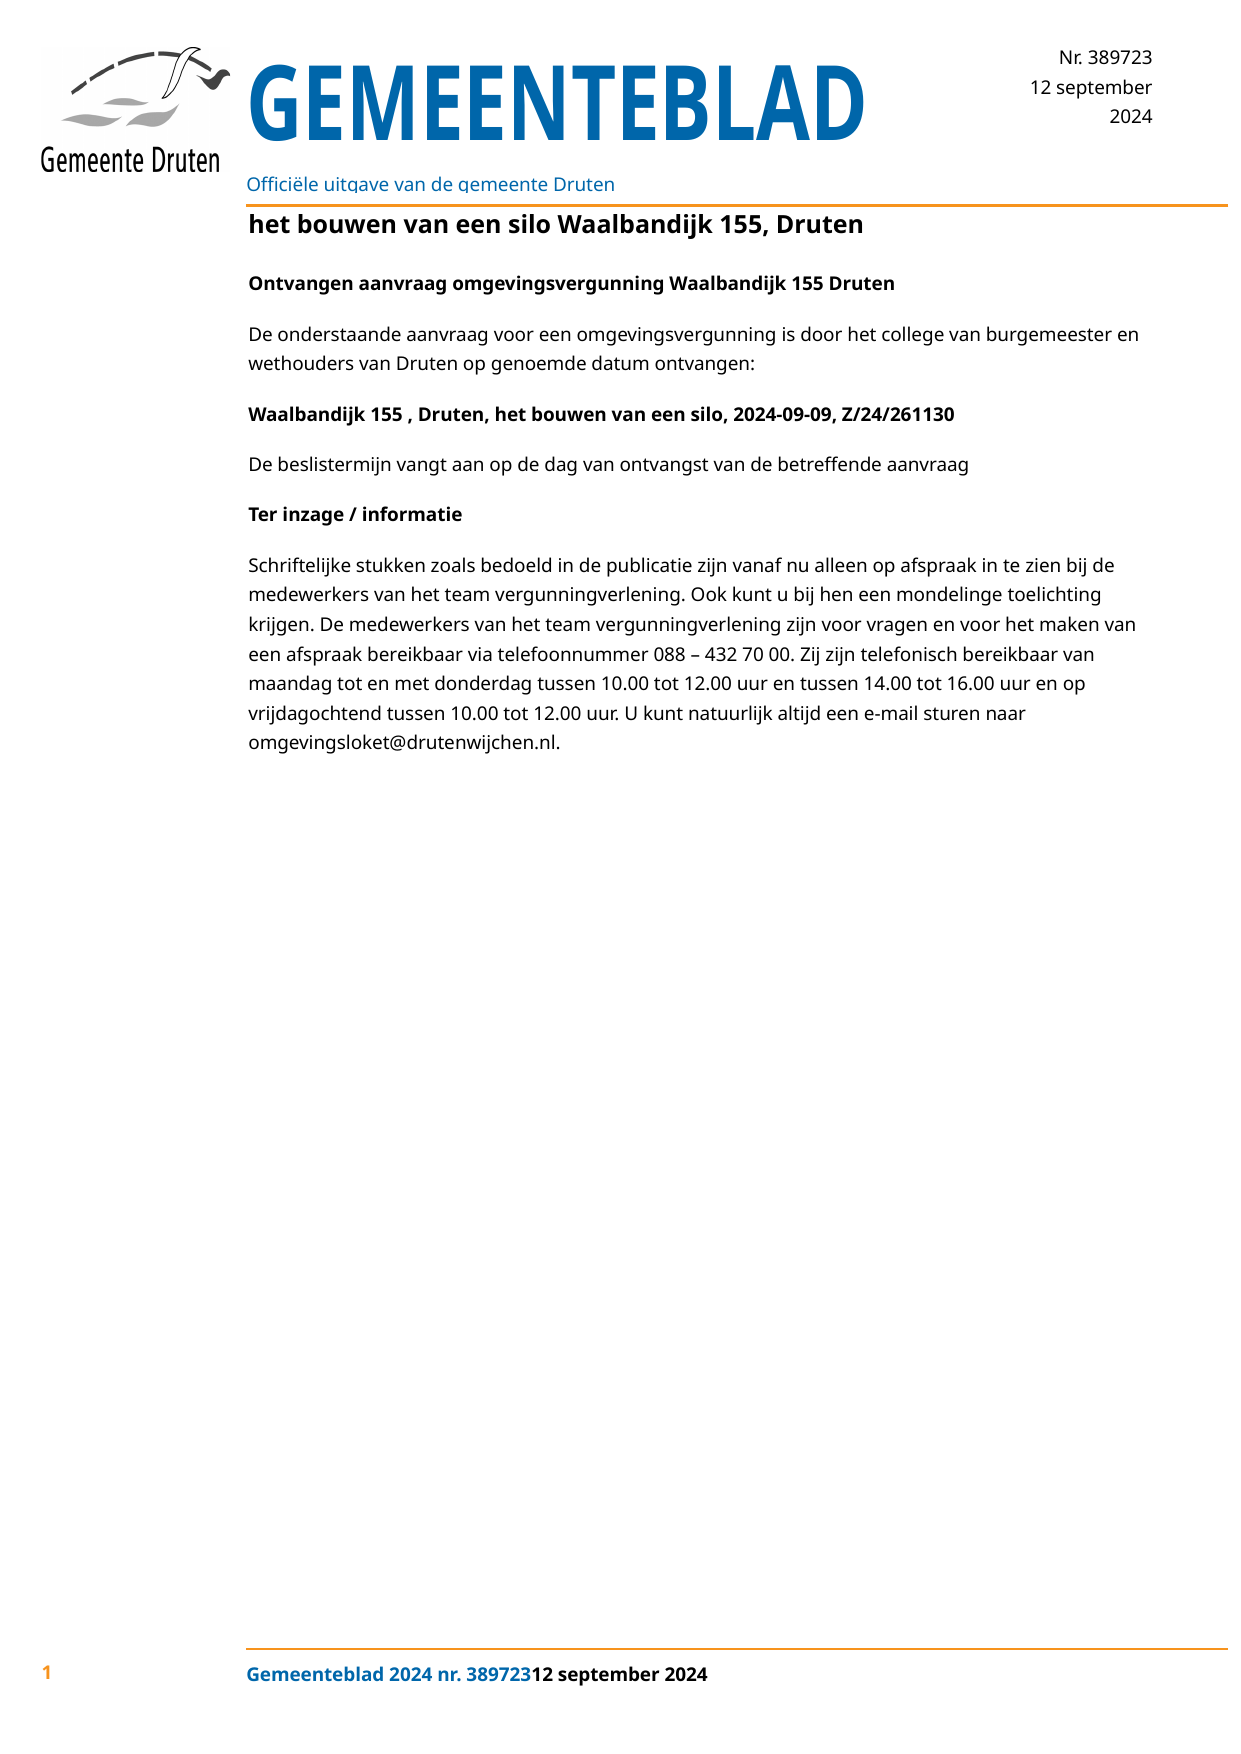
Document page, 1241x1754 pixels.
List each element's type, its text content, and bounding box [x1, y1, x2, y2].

text Schriftelijke stukken zoals bedoeld in de publicatie zijn vanaf nu alleen op afspraak in te zien bij de medewerkers van het team vergunningverlening. Ook kunt u bij hen een mondelinge toelichting krijgen. De medewerkers van het team vergunningverlening zijn voor vragen en voor het maken van een afspraak bereikbaar via telefoonnummer 088 – 432 70 00. Zij zijn telefonisch bereikbaar van maandag tot en met donderdag tussen 10.00 tot 12.00 uur en tussen 14.00 tot 16.00 uur en op vrijdagochtend tussen 10.00 tot 12.00 uur. U kunt natuurlijk altijd een e-mail sturen naar omgevingsloket@drutenwijchen.nl. [248, 552, 1152, 755]
text Ter inzage / informatie [248, 502, 1152, 527]
text Waalbandijk 155 , Druten, het bouwen van een silo, 2024-09-09, Z/24/261130 [248, 401, 1152, 426]
text De onderstaande aanvraag voor een omgevingsvergunning is door het college van burgemeester en wethouders van Druten op genoemde datum ontvangen: [248, 321, 1152, 376]
picture [41, 47, 231, 172]
text De beslistermijn vangt aan op de dag van ontvangst van de betreffende aanvraag [248, 451, 1152, 477]
text Ontvangen aanvraag omgevingsvergunning Waalbandijk 155 Druten [248, 270, 1152, 296]
text het bouwen van een silo Waalbandijk 155, Druten [248, 207, 1152, 241]
